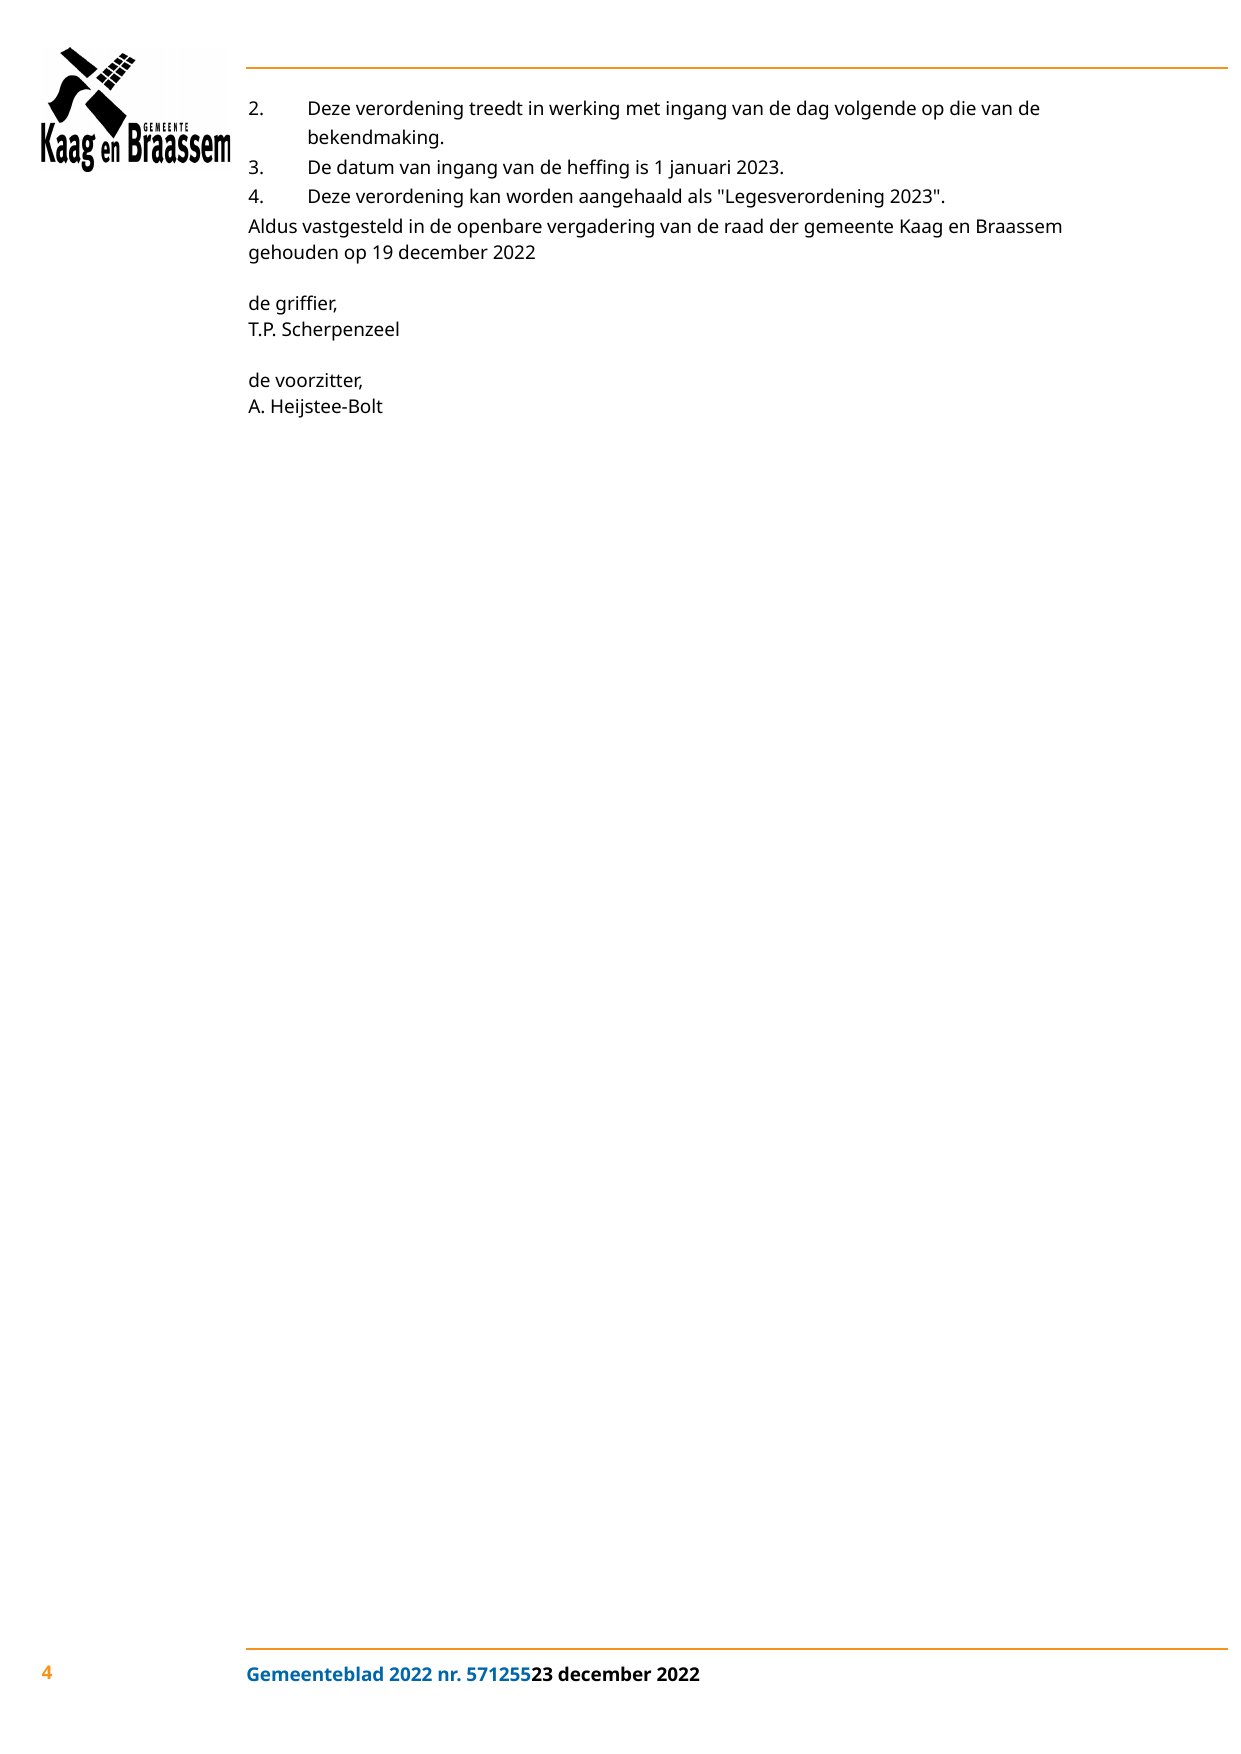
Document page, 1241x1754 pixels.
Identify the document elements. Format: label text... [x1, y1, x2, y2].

text de voorzitter, [248, 367, 1152, 393]
list Deze verordening treedt in werking met ingang van de dag volgende op die van de bekendmaking. [248, 95, 1152, 150]
list De datum van ingang van de heffing is 1 januari 2023. [248, 154, 1152, 180]
text gehouden op 19 december 2022 [248, 239, 1152, 264]
text de griffier, [248, 290, 1152, 316]
text Aldus vastgesteld in de openbare vergadering van de raad der gemeente Kaag en Braassem [248, 213, 1152, 239]
list Deze verordening kan worden aangehaald als "Legesverordening 2023". [248, 183, 1152, 209]
text T.P. Scherpenzeel [248, 316, 1152, 342]
text A. Heijstee-Bolt [248, 393, 1152, 419]
picture [41, 47, 231, 172]
